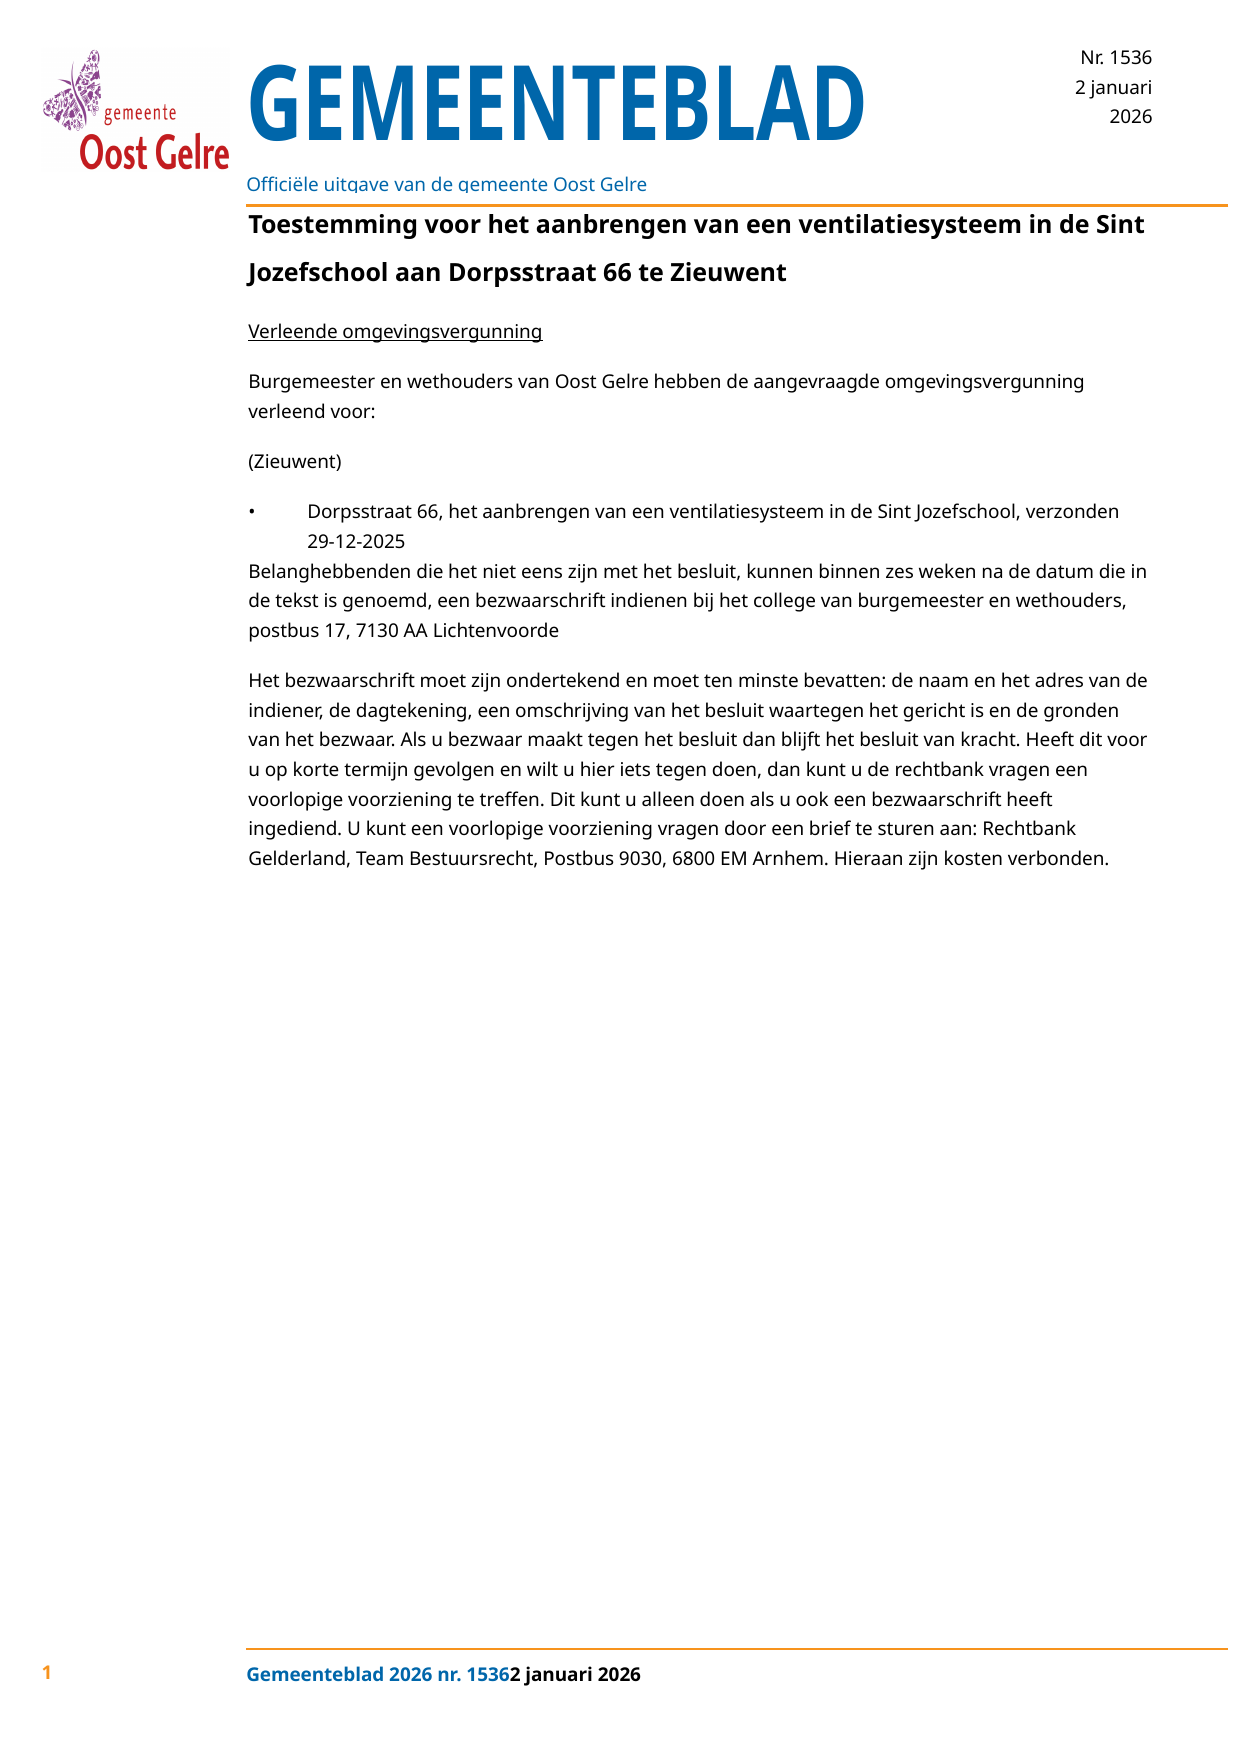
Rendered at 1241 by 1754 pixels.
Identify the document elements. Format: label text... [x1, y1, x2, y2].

picture [41, 47, 231, 172]
text Toestemming voor het aanbrengen van een ventilatiesysteem in de Sint Jozefschool aan Dorpsstraat 66 te Zieuwent [248, 207, 1152, 288]
text (Zieuwent) [248, 448, 1152, 474]
text Burgemeester en wethouders van Oost Gelre hebben de aangevraagde omgevingsvergunning verleend voor: [248, 368, 1152, 424]
text Belanghebbenden die het niet eens zijn met het besluit, kunnen binnen zes weken na de datum die in de tekst is genoemd, een bezwaarschrift indienen bij het college van burgemeester en wethouders, postbus 17, 7130 AA Lichtenvoorde [248, 558, 1152, 643]
text Verleende omgevingsvergunning [248, 318, 1152, 344]
text Het bezwaarschrift moet zijn ondertekend en moet ten minste bevatten: de naam en het adres van de indiener, de dagtekening, een omschrijving van het besluit waartegen het gericht is en de gronden van het bezwaar. Als u bezwaar maakt tegen het besluit dan blijft het besluit van kracht. Heeft dit voor u op korte termijn gevolgen en wilt u hier iets tegen doen, dan kunt u de rechtbank vragen een voorlopige voorziening te treffen. Dit kunt u alleen doen als u ook een bezwaarschrift heeft ingediend. U kunt een voorlopige voorziening vragen door een brief te sturen aan: Rechtbank Gelderland, Team Bestuursrecht, Postbus 9030, 6800 EM Arnhem. Hieraan zijn kosten verbonden. [248, 667, 1152, 871]
list Dorpsstraat 66, het aanbrengen van een ventilatiesysteem in de Sint Jozefschool, verzonden 29-12-2025 [248, 499, 1152, 554]
